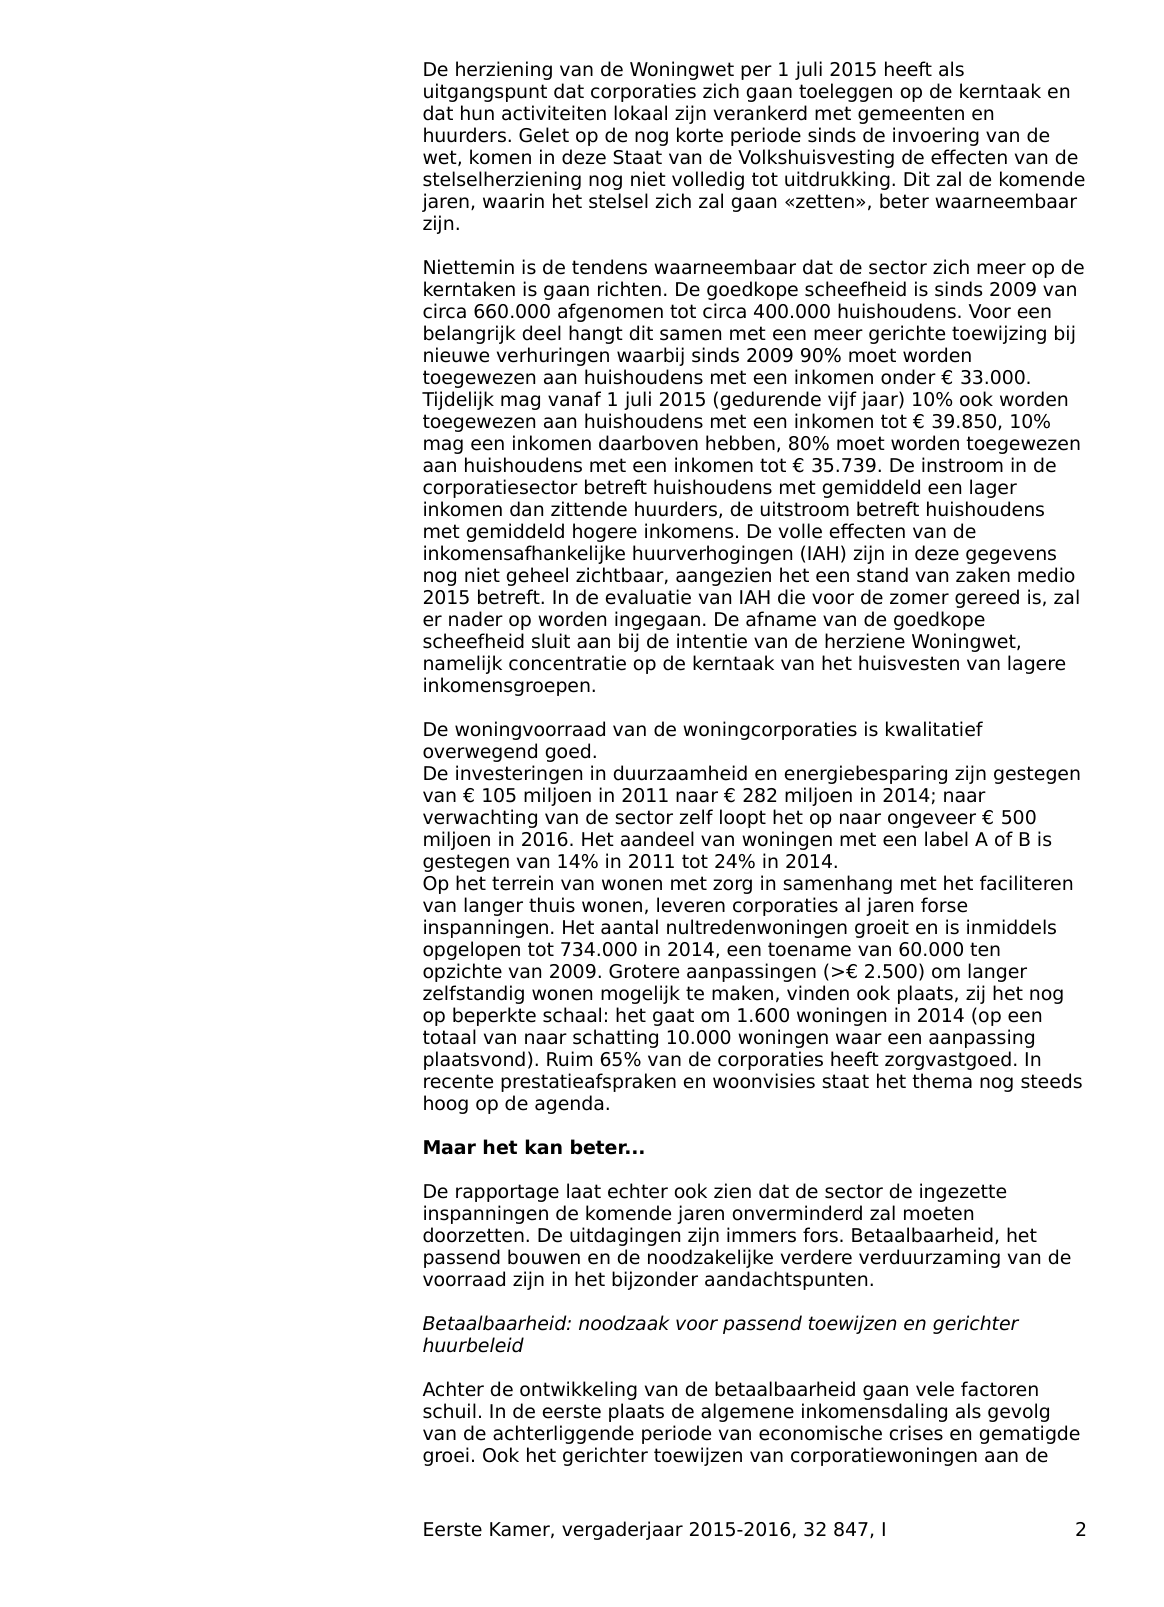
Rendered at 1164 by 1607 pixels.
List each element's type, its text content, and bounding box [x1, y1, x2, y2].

text Op het terrein van wonen met zorg in samenhang met het faciliteren van langer thuis wonen, leveren corporaties al jaren forse inspanningen. Het aantal nultredenwoningen groeit en is inmiddels opgelopen tot 734.000 in 2014, een toename van 60.000 ten opzichte van 2009. Grotere aanpassingen (>€ 2.500) om langer zelfstandig wonen mogelijk te maken, vinden ook plaats, zij het nog op beperkte schaal: het gaat om 1.600 woningen in 2014 (op een totaal van naar schatting 10.000 woningen waar een aanpassing plaatsvond). Ruim 65% van de corporaties heeft zorgvastgoed. In recente prestatieafspraken en woonvisies staat het thema nog steeds hoog op de agenda. [422, 873, 1087, 1114]
text De rapportage laat echter ook zien dat de sector de ingezette inspanningen de komende jaren onverminderd zal moeten doorzetten. De uitdagingen zijn immers fors. Betaalbaarheid, het passend bouwen en de noodzakelijke verdere verduurzaming van de voorraad zijn in het bijzonder aandachtspunten. [422, 1181, 1087, 1291]
text De woningvoorraad van de woningcorporaties is kwalitatief overwegend goed. [422, 719, 1087, 763]
subtitle Betaalbaarheid: noodzaak voor passend toewijzen en gerichter huurbeleid [422, 1313, 1087, 1357]
text Achter de ontwikkeling van de betaalbaarheid gaan vele factoren schuil. In de eerste plaats de algemene inkomensdaling als gevolg van de achterliggende periode van economische crises en gematigde groei. Ook het gerichter toewijzen van corporatiewoningen aan de [422, 1379, 1087, 1467]
text Niettemin is de tendens waarneembaar dat de sector zich meer op de kerntaken is gaan richten. De goedkope scheefheid is sinds 2009 van circa 660.000 afgenomen tot circa 400.000 huishoudens. Voor een belangrijk deel hangt dit samen met een meer gerichte toewijzing bij nieuwe verhuringen waarbij sinds 2009 90% moet worden toegewezen aan huishoudens met een inkomen onder € 33.000. Tijdelijk mag vanaf 1 juli 2015 (gedurende vijf jaar) 10% ook worden toegewezen aan huishoudens met een inkomen tot € 39.850, 10% mag een inkomen daarboven hebben, 80% moet worden toegewezen aan huishoudens met een inkomen tot € 35.739. De instroom in de corporatiesector betreft huishoudens met gemiddeld een lager inkomen dan zittende huurders, de uitstroom betreft huishoudens met gemiddeld hogere inkomens. De volle effecten van de inkomensafhankelijke huurverhogingen (IAH) zijn in deze gegevens nog niet geheel zichtbaar, aangezien het een stand van zaken medio 2015 betreft. In de evaluatie van IAH die voor de zomer gereed is, zal er nader op worden ingegaan. De afname van de goedkope scheefheid sluit aan bij de intentie van de herziene Woningwet, namelijk concentratie op de kerntaak van het huisvesten van lagere inkomensgroepen. [422, 257, 1087, 697]
subtitle Maar het kan beter... [422, 1137, 1087, 1159]
text De investeringen in duurzaamheid en energiebesparing zijn gestegen van € 105 miljoen in 2011 naar € 282 miljoen in 2014; naar verwachting van de sector zelf loopt het op naar ongeveer € 500 miljoen in 2016. Het aandeel van woningen met een label A of B is gestegen van 14% in 2011 tot 24% in 2014. [422, 763, 1087, 873]
text De herziening van de Woningwet per 1 juli 2015 heeft als uitgangspunt dat corporaties zich gaan toeleggen op de kerntaak en dat hun activiteiten lokaal zijn verankerd met gemeenten en huurders. Gelet op de nog korte periode sinds de invoering van de wet, komen in deze Staat van de Volkshuisvesting de effecten van de stelselherziening nog niet volledig tot uitdrukking. Dit zal de komende jaren, waarin het stelsel zich zal gaan «zetten», beter waarneembaar zijn. [422, 59, 1087, 235]
